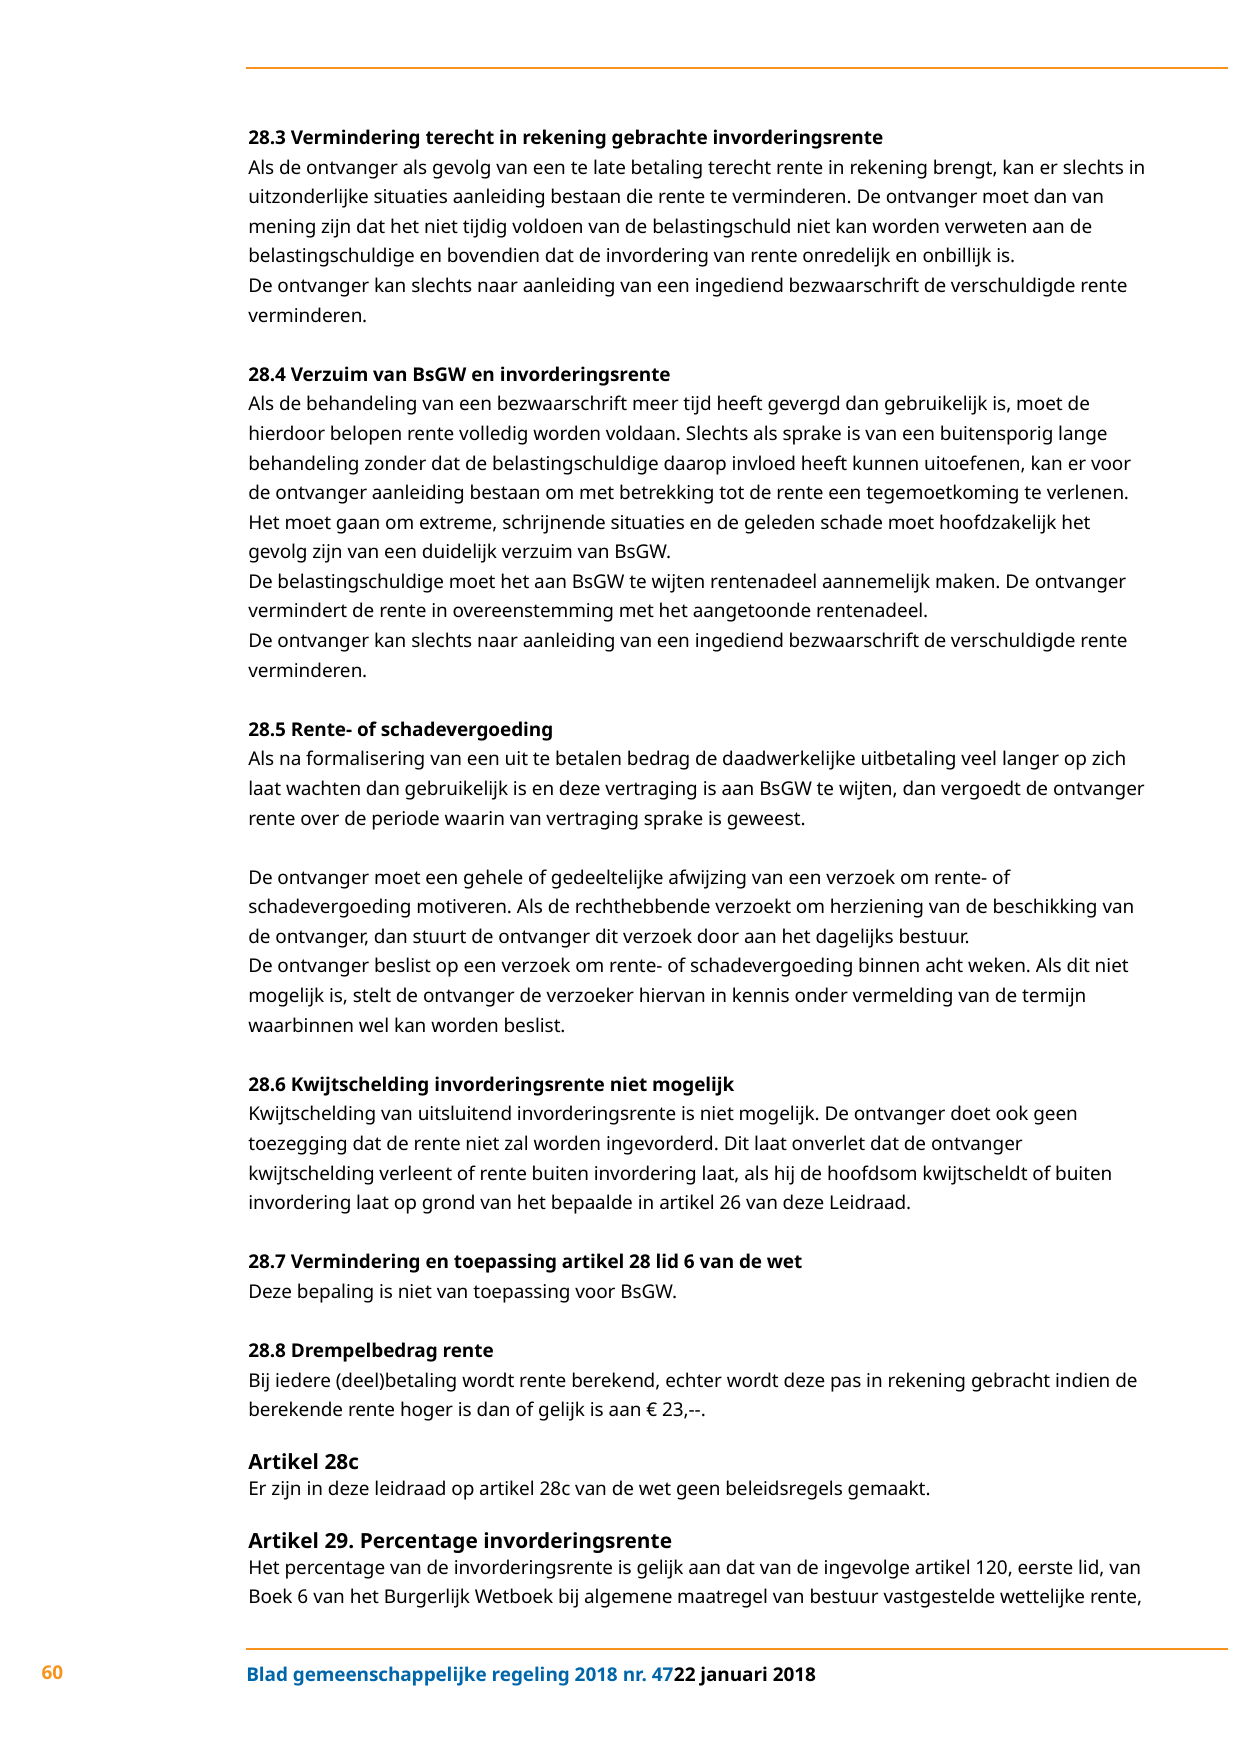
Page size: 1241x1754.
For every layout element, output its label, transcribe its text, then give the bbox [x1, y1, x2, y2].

picture [41, 47, 231, 172]
text 28.7 Vermindering en toepassing artikel 28 lid 6 van de wet [248, 1248, 1152, 1274]
text Artikel 28c [248, 1447, 1152, 1475]
text Als de ontvanger als gevolg van een te late betaling terecht rente in rekening brengt, kan er slechts in uitzonderlijke situaties aanleiding bestaan die rente te verminderen. De ontvanger moet dan van mening zijn dat het niet tijdig voldoen van de belastingschuld niet kan worden verweten aan de belastingschuldige en bovendien dat de invordering van rente onredelijk en onbillijk is. [248, 154, 1152, 268]
text Als na formalisering van een uit te betalen bedrag de daadwerkelijke uitbetaling veel langer op zich laat wachten dan gebruikelijk is en deze vertraging is aan BsGW te wijten, dan vergoedt de ontvanger rente over de periode waarin van vertraging sprake is geweest. [248, 746, 1152, 831]
text De ontvanger beslist op een verzoek om rente- of schadevergoeding binnen acht weken. Als dit niet mogelijk is, stelt de ontvanger de verzoeker hiervan in kennis onder vermelding van de termijn waarbinnen wel kan worden beslist. [248, 953, 1152, 1038]
text 28.3 Vermindering terecht in rekening gebrachte invorderingsrente [248, 124, 1152, 150]
text Het percentage van de invorderingsrente is gelijk aan dat van de ingevolge artikel 120, eerste lid, van Boek 6 van het Burgerlijk Wetboek bij algemene maatregel van bestuur vastgestelde wettelijke rente, [248, 1554, 1152, 1609]
text Deze bepaling is niet van toepassing voor BsGW. [248, 1278, 1152, 1304]
text De ontvanger moet een gehele of gedeeltelijke afwijzing van een verzoek om rente- of schadevergoeding motiveren. Als de rechthebbende verzoekt om herziening van de beschikking van de ontvanger, dan stuurt de ontvanger dit verzoek door aan het dagelijks bestuur. [248, 864, 1152, 949]
text 28.6 Kwijtschelding invorderingsrente niet mogelijk [248, 1071, 1152, 1097]
text De belastingschuldige moet het aan BsGW te wijten rentenadeel aannemelijk maken. De ontvanger vermindert de rente in overeenstemming met het aangetoonde rentenadeel. [248, 568, 1152, 623]
text 28.4 Verzuim van BsGW en invorderingsrente [248, 361, 1152, 387]
text 28.8 Drempelbedrag rente [248, 1337, 1152, 1363]
text 28.5 Rente- of schadevergoeding [248, 716, 1152, 742]
text Kwijtschelding van uitsluitend invorderingsrente is niet mogelijk. De ontvanger doet ook geen toezegging dat de rente niet zal worden ingevorderd. Dit laat onverlet dat de ontvanger kwijtschelding verleent of rente buiten invordering laat, als hij de hoofdsom kwijtscheldt of buiten invordering laat op grond van het bepaalde in artikel 26 van deze Leidraad. [248, 1101, 1152, 1215]
text Er zijn in deze leidraad op artikel 28c van de wet geen beleidsregels gemaakt. [248, 1475, 1152, 1501]
text De ontvanger kan slechts naar aanleiding van een ingediend bezwaarschrift de verschuldigde rente verminderen. [248, 272, 1152, 328]
text De ontvanger kan slechts naar aanleiding van een ingediend bezwaarschrift de verschuldigde rente verminderen. [248, 627, 1152, 683]
text Als de behandeling van een bezwaarschrift meer tijd heeft gevergd dan gebruikelijk is, moet de hierdoor belopen rente volledig worden voldaan. Slechts als sprake is van een buitensporig lange behandeling zonder dat de belastingschuldige daarop invloed heeft kunnen uitoefenen, kan er voor de ontvanger aanleiding bestaan om met betrekking tot de rente een tegemoetkoming te verlenen. Het moet gaan om extreme, schrijnende situaties en de geleden schade moet hoofdzakelijk het gevolg zijn van een duidelijk verzuim van BsGW. [248, 391, 1152, 564]
text Artikel 29. Percentage invorderingsrente [248, 1526, 1152, 1554]
text Bij iedere (deel)betaling wordt rente berekend, echter wordt deze pas in rekening gebracht indien de berekende rente hoger is dan of gelijk is aan € 23,--. [248, 1367, 1152, 1422]
